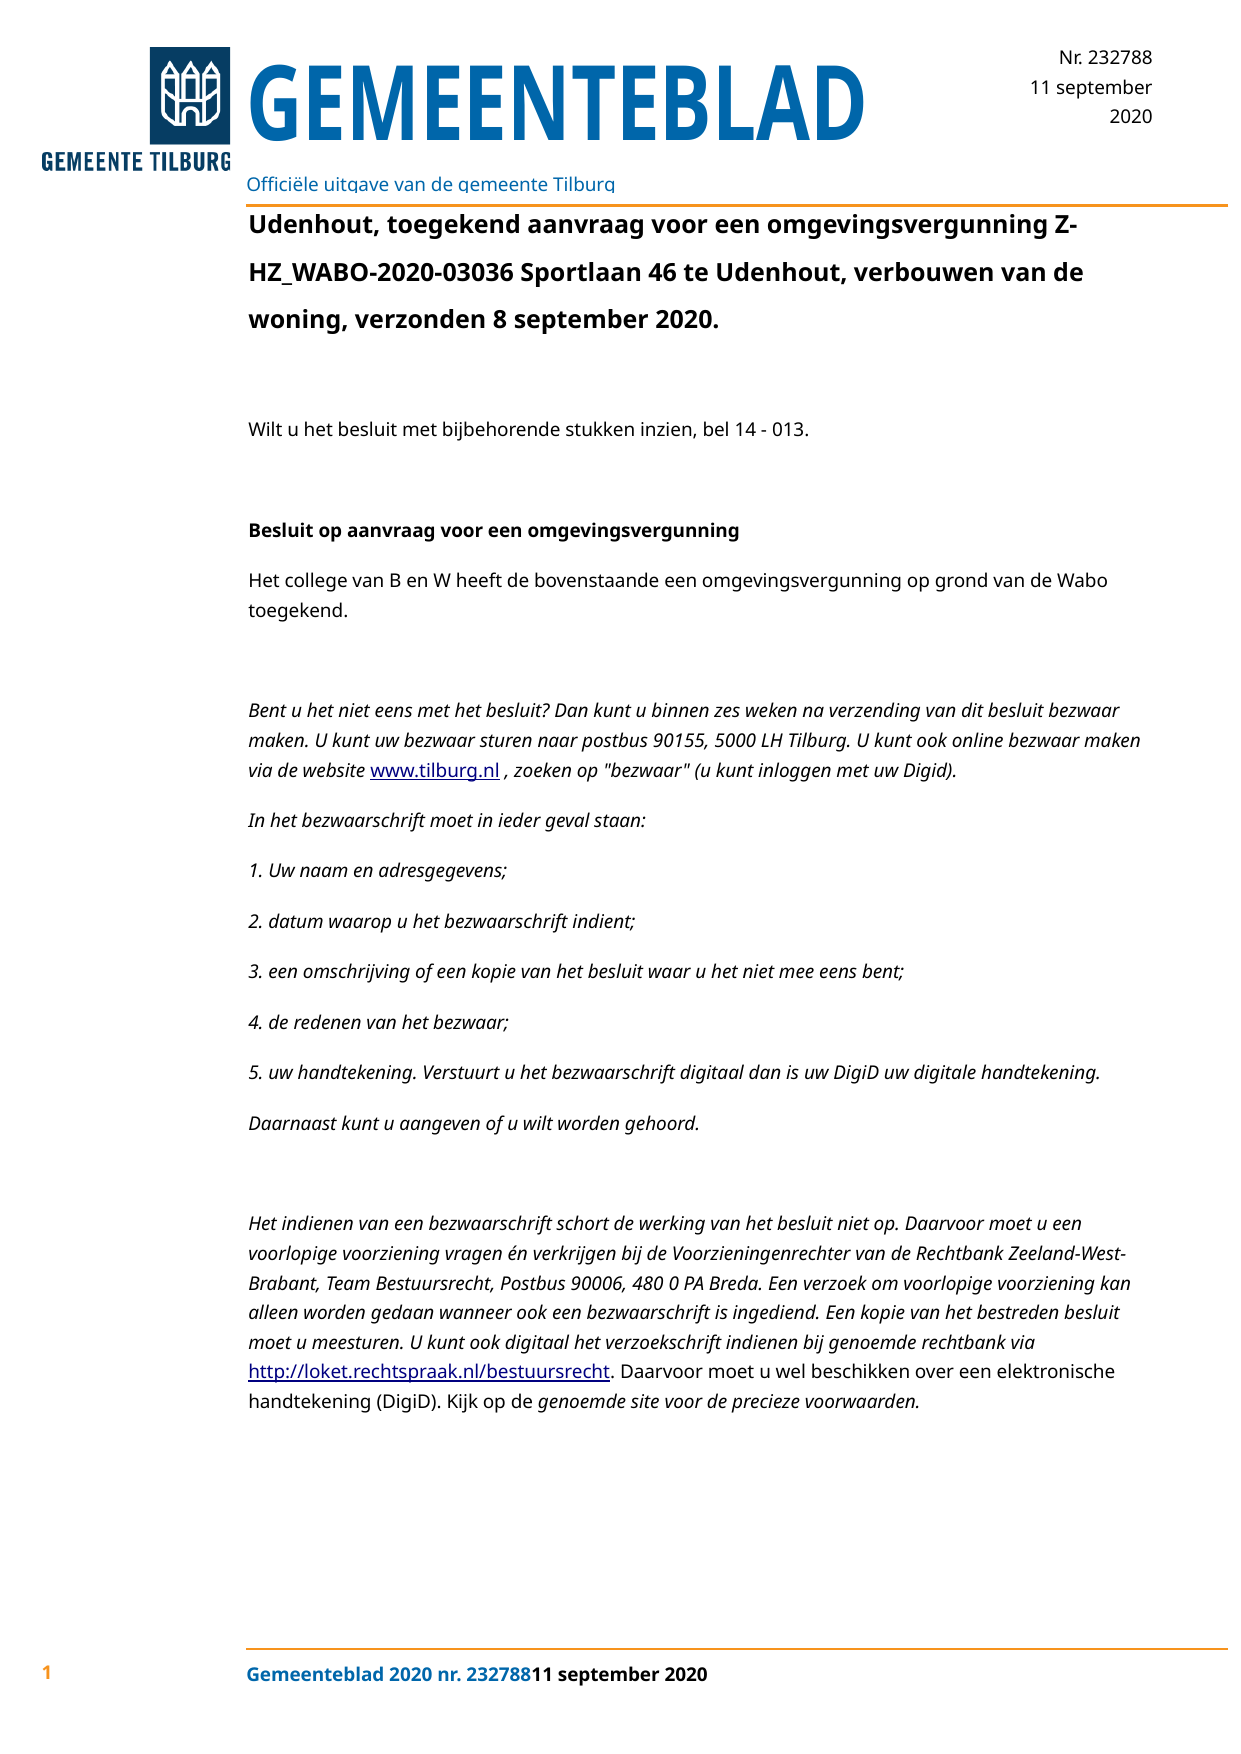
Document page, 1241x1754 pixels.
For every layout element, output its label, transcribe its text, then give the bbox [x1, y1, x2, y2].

text 5. uw handtekening. Verstuurt u het bezwaarschrift digitaal dan is uw DigiD uw digitale handtekening. [248, 1059, 1152, 1085]
text Wilt u het besluit met bijbehorende stukken inzien, bel 14 - 013. [248, 416, 1152, 442]
text Besluit op aanvraag voor een omgevingsvergunning [248, 517, 1152, 542]
text Udenhout, toegekend aanvraag voor een omgevingsvergunning Z-HZ_WABO-2020-03036 Sportlaan 46 te Udenhout, verbouwen van de woning, verzonden 8 september 2020. [248, 207, 1152, 336]
text 1. Uw naam en adresgegevens; [248, 858, 1152, 883]
text 2. datum waarop u het bezwaarschrift indient; [248, 908, 1152, 934]
text 4. de redenen van het bezwaar; [248, 1009, 1152, 1034]
text Het college van B en W heeft de bovenstaande een omgevingsvergunning op grond van de Wabo toegekend. [248, 567, 1152, 622]
picture [41, 47, 231, 172]
text Daarnaast kunt u aangeven of u wilt worden gehoord. [248, 1110, 1152, 1135]
text In het bezwaarschrift moet in ieder geval staan: [248, 807, 1152, 833]
text 3. een omschrijving of een kopie van het besluit waar u het niet mee eens bent; [248, 958, 1152, 984]
text Het indienen van een bezwaarschrift schort de werking van het besluit niet op. Daarvoor moet u een voorlopige voorziening vragen én verkrijgen bij de Voorzieningenrechter van de Rechtbank Zeeland-West-Brabant, Team Bestuursrecht, Postbus 90006, 480 0 PA Breda. Een verzoek om voorlopige voorziening kan alleen worden gedaan wanneer ook een bezwaarschrift is ingediend. Een kopie van het bestreden besluit moet u meesturen. U kunt ook digitaal het verzoekschrift indienen bij genoemde rechtbank via http://loket.rechtspraak.nl/bestuursrecht. Daarvoor moet u wel beschikken over een elektronische handtekening (DigiD). Kijk op de genoemde site voor de precieze voorwaarden. [248, 1211, 1152, 1414]
text Bent u het niet eens met het besluit? Dan kunt u binnen zes weken na verzending van dit besluit bezwaar maken. U kunt uw bezwaar sturen naar postbus 90155, 5000 LH Tilburg. U kunt ook online bezwaar maken via de website www.tilburg.nl , zoeken op "bezwaar" (u kunt inloggen met uw Digid). [248, 698, 1152, 782]
